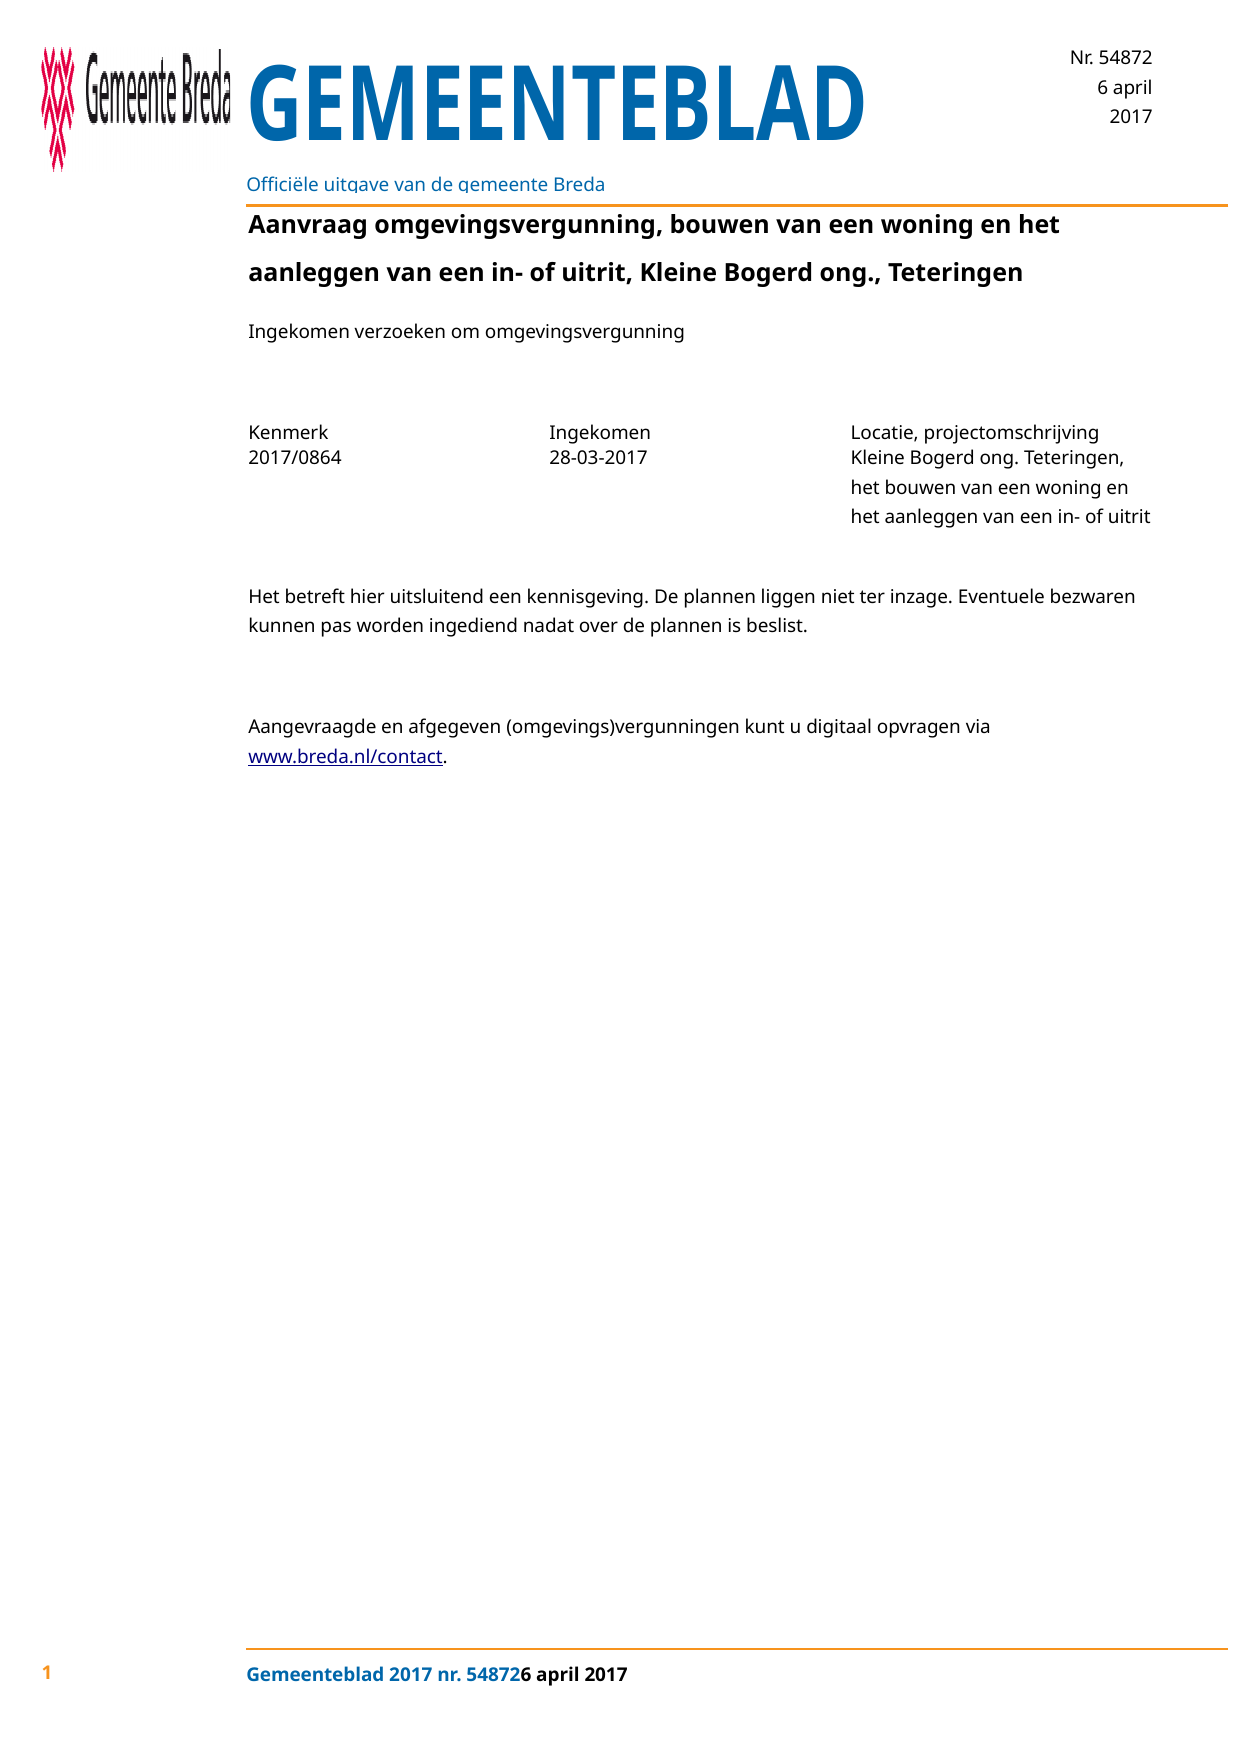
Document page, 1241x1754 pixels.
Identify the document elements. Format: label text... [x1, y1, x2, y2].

text Het betreft hier uitsluitend een kennisgeving. De plannen liggen niet ter inzage. Eventuele bezwaren kunnen pas worden ingediend nadat over de plannen is beslist. [248, 583, 1152, 638]
table_header Locatie, projectomschrijving [850, 419, 1152, 444]
picture [41, 47, 231, 172]
table_header Kenmerk [248, 419, 549, 444]
table_header Ingekomen [549, 419, 850, 444]
table_cell 28-03-2017 [549, 445, 850, 529]
text Ingekomen verzoeken om omgevingsvergunning [248, 318, 1152, 344]
table_cell Kleine Bogerd ong. Teteringen, het bouwen van een woning en het aanleggen van een in- of uitrit [850, 445, 1152, 529]
table_cell 2017/0864 [248, 445, 549, 529]
text Aanvraag omgevingsvergunning, bouwen van een woning en het aanleggen van een in- of uitrit, Kleine Bogerd ong., Teteringen [248, 207, 1152, 288]
text Aangevraagde en afgegeven (omgevings)vergunningen kunt u digitaal opvragen via www.breda.nl/contact. [248, 713, 1152, 769]
